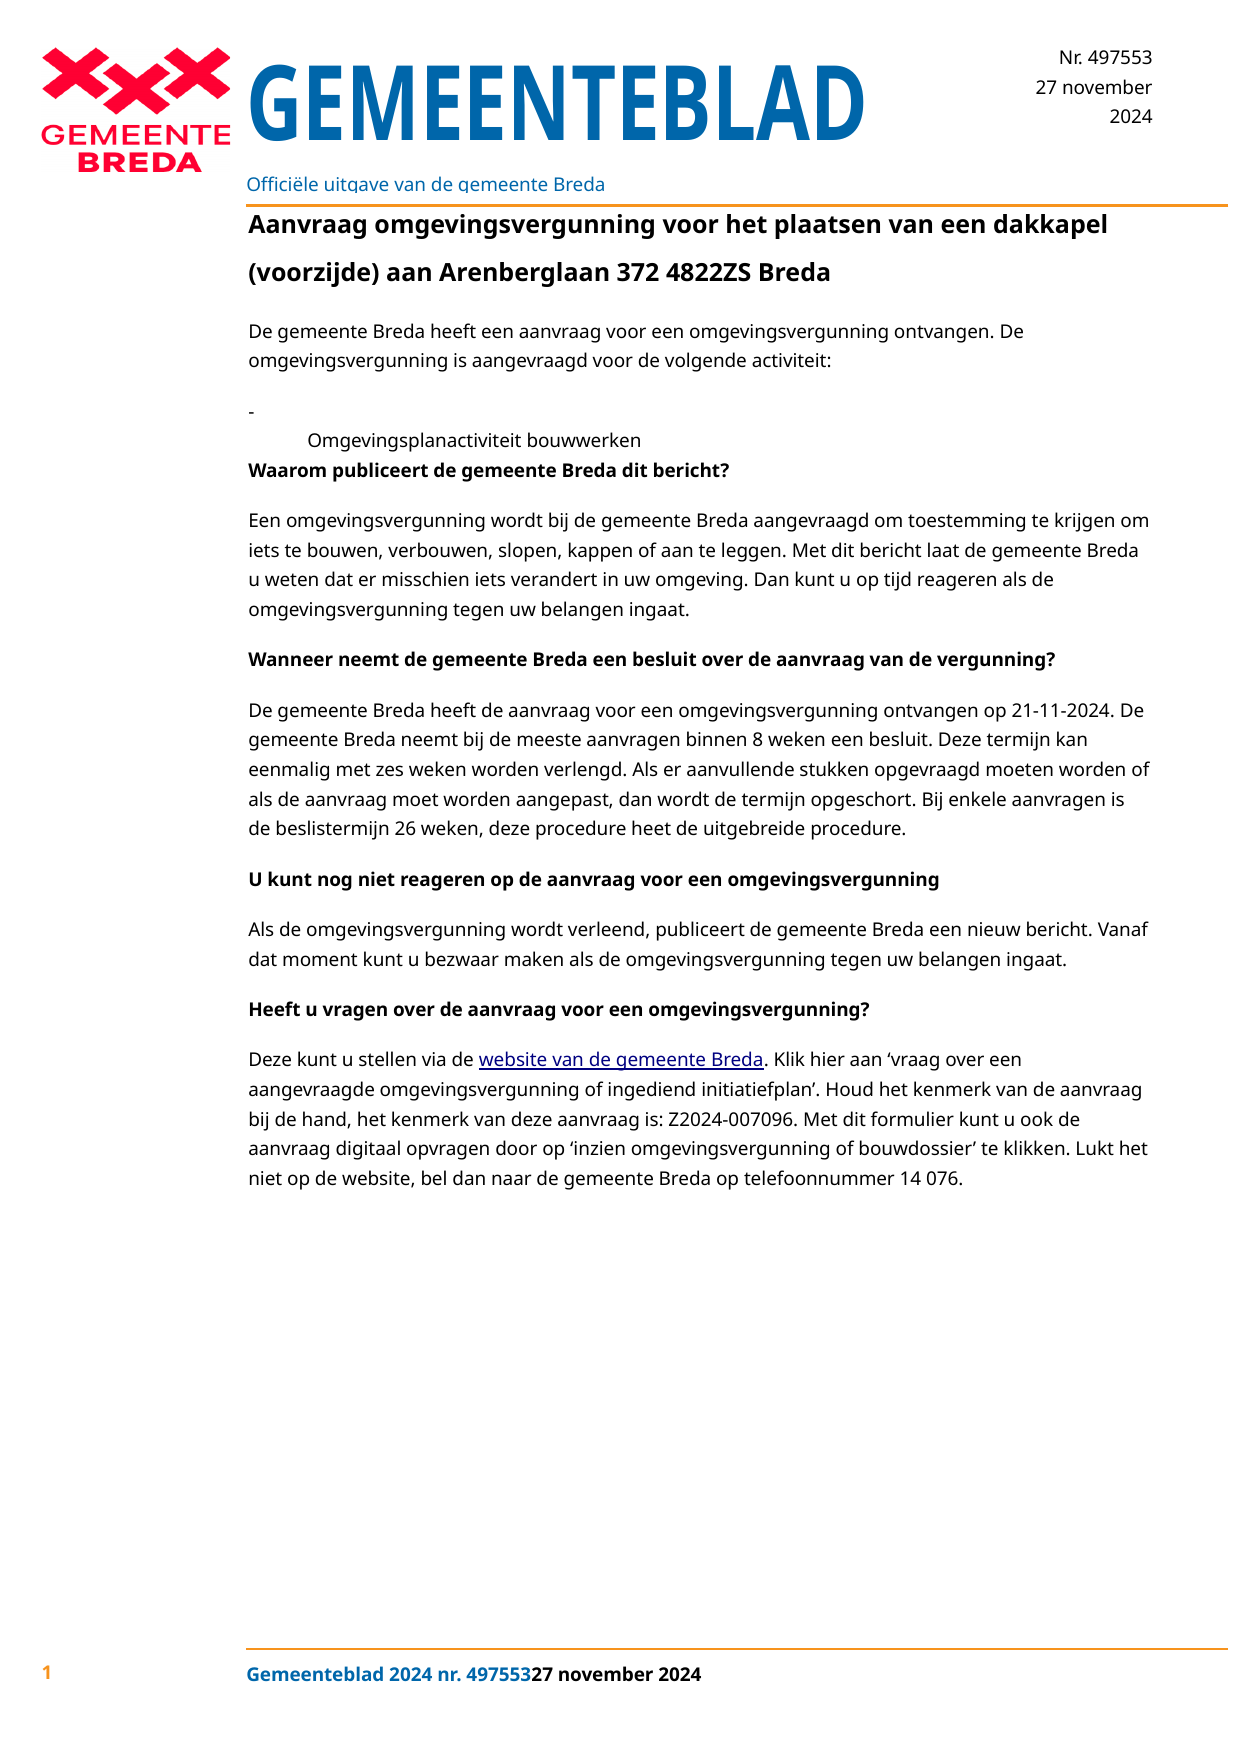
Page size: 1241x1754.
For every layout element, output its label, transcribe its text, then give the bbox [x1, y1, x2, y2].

text De gemeente Breda heeft een aanvraag voor een omgevingsvergunning ontvangen. De omgevingsvergunning is aangevraagd voor de volgende activiteit: [248, 318, 1152, 373]
text De gemeente Breda heeft de aanvraag voor een omgevingsvergunning ontvangen op 21-11-2024. De gemeente Breda neemt bij de meeste aanvragen binnen 8 weken een besluit. Deze termijn kan eenmalig met zes weken worden verlengd. Als er aanvullende stukken opgevraagd moeten worden of als de aanvraag moet worden aangepast, dan wordt de termijn opgeschort. Bij enkele aanvragen is de beslistermijn 26 weken, deze procedure heet de uitgebreide procedure. [248, 697, 1152, 841]
text Heeft u vragen over de aanvraag voor een omgevingsvergunning? [248, 996, 1152, 1022]
text Wanneer neemt de gemeente Breda een besluit over de aanvraag van de vergunning? [248, 647, 1152, 672]
text Een omgevingsvergunning wordt bij de gemeente Breda aangevraagd om toestemming te krijgen om iets te bouwen, verbouwen, slopen, kappen of aan te leggen. Met dit bericht laat de gemeente Breda u weten dat er misschien iets verandert in uw omgeving. Dan kunt u op tijd reageren als de omgevingsvergunning tegen uw belangen ingaat. [248, 507, 1152, 622]
text Als de omgevingsvergunning wordt verleend, publiceert de gemeente Breda een nieuw bericht. Vanaf dat moment kunt u bezwaar maken als de omgevingsvergunning tegen uw belangen ingaat. [248, 916, 1152, 972]
text U kunt nog niet reageren op de aanvraag voor een omgevingsvergunning [248, 866, 1152, 892]
picture [41, 47, 231, 172]
text Waarom publiceert de gemeente Breda dit bericht? [248, 457, 1152, 483]
text Aanvraag omgevingsvergunning voor het plaatsen van een dakkapel (voorzijde) aan Arenberglaan 372 4822ZS Breda [248, 207, 1152, 288]
list Omgevingsplanactiviteit bouwwerken [248, 427, 1152, 453]
text Deze kunt u stellen via de website van de gemeente Breda. Klik hier aan ‘vraag over een aangevraagde omgevingsvergunning of ingediend initiatiefplan’. Houd het kenmerk van de aanvraag bij de hand, het kenmerk van deze aanvraag is: Z2024-007096. Met dit formulier kunt u ook de aanvraag digitaal opvragen door op ‘inzien omgevingsvergunning of bouwdossier’ te klikken. Lukt het niet op de website, bel dan naar de gemeente Breda op telefoonnummer 14 076. [248, 1047, 1152, 1191]
